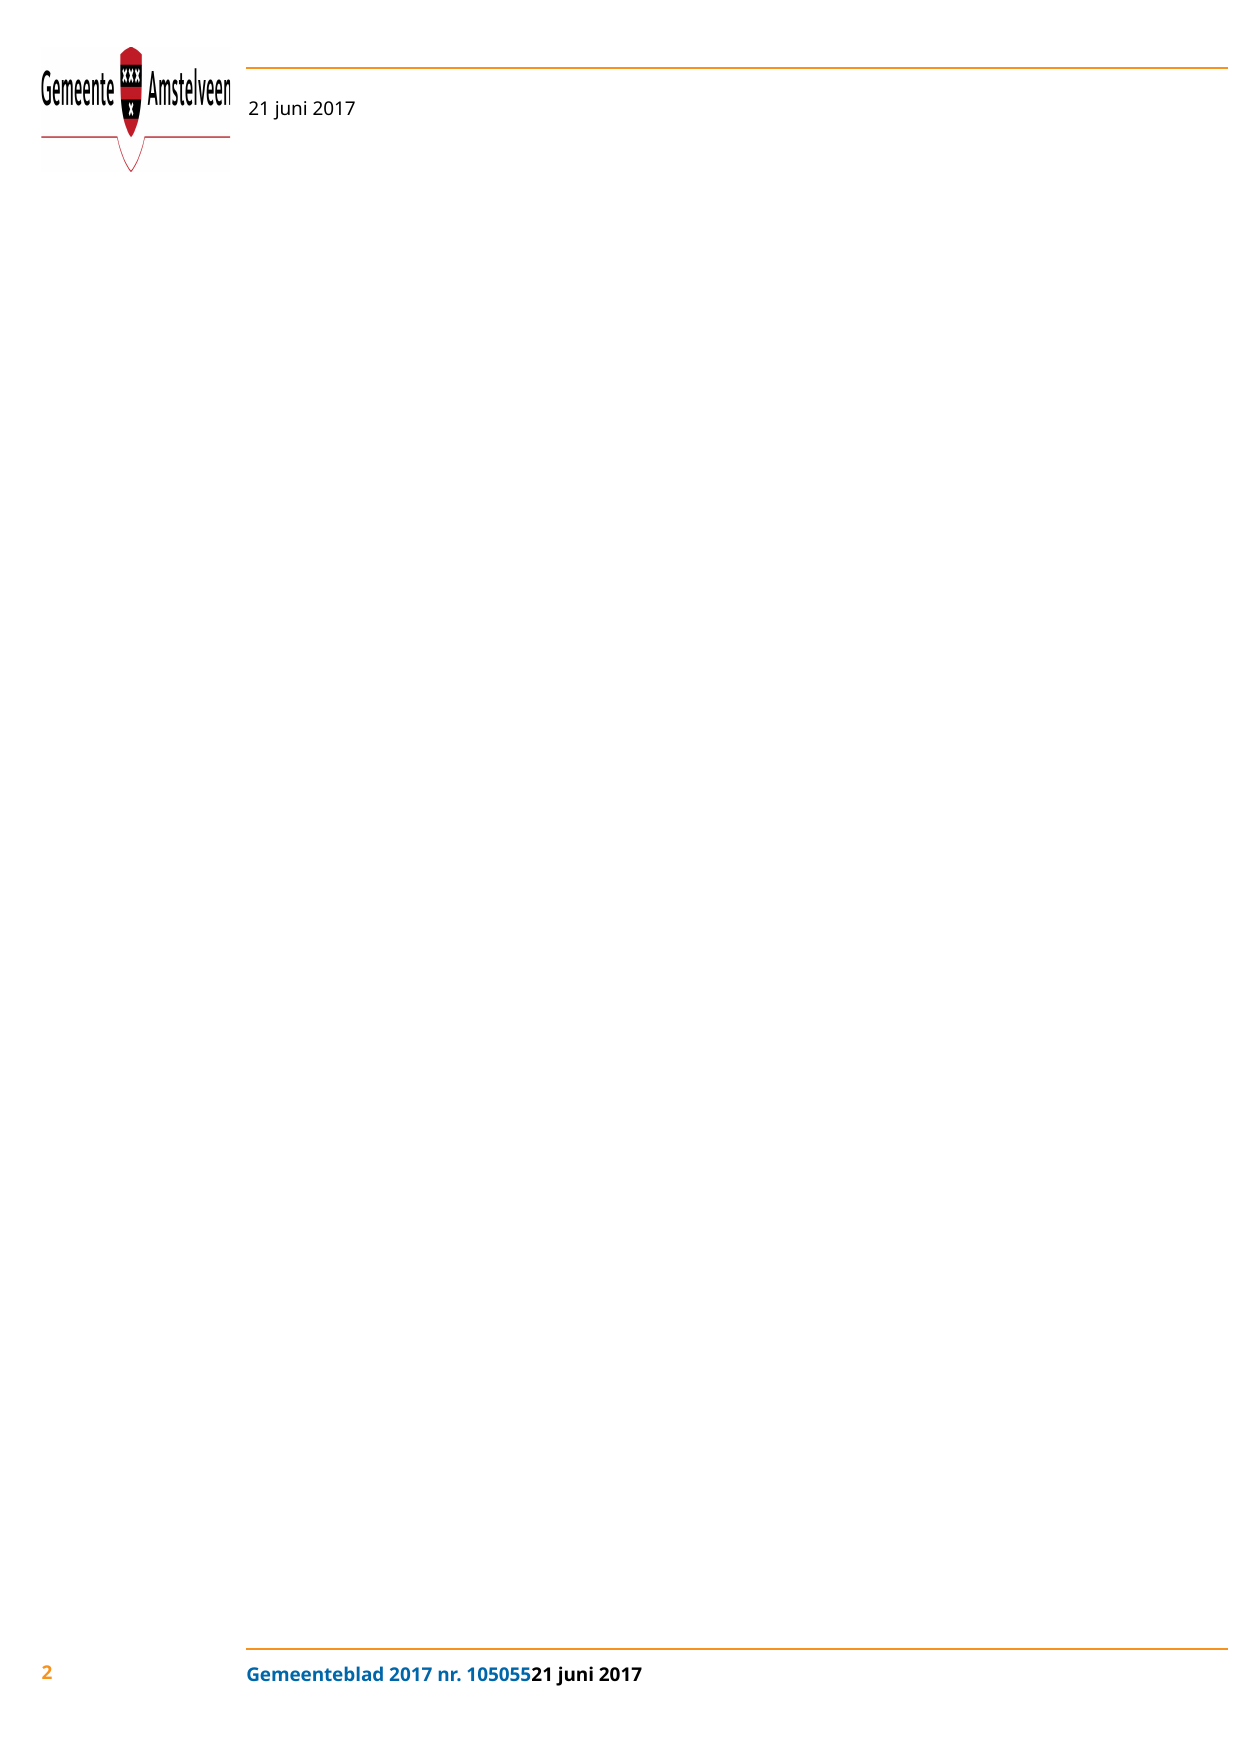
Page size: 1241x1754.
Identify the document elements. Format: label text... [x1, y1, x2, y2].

picture [41, 47, 231, 172]
text 21 juni 2017 [248, 95, 1152, 121]
